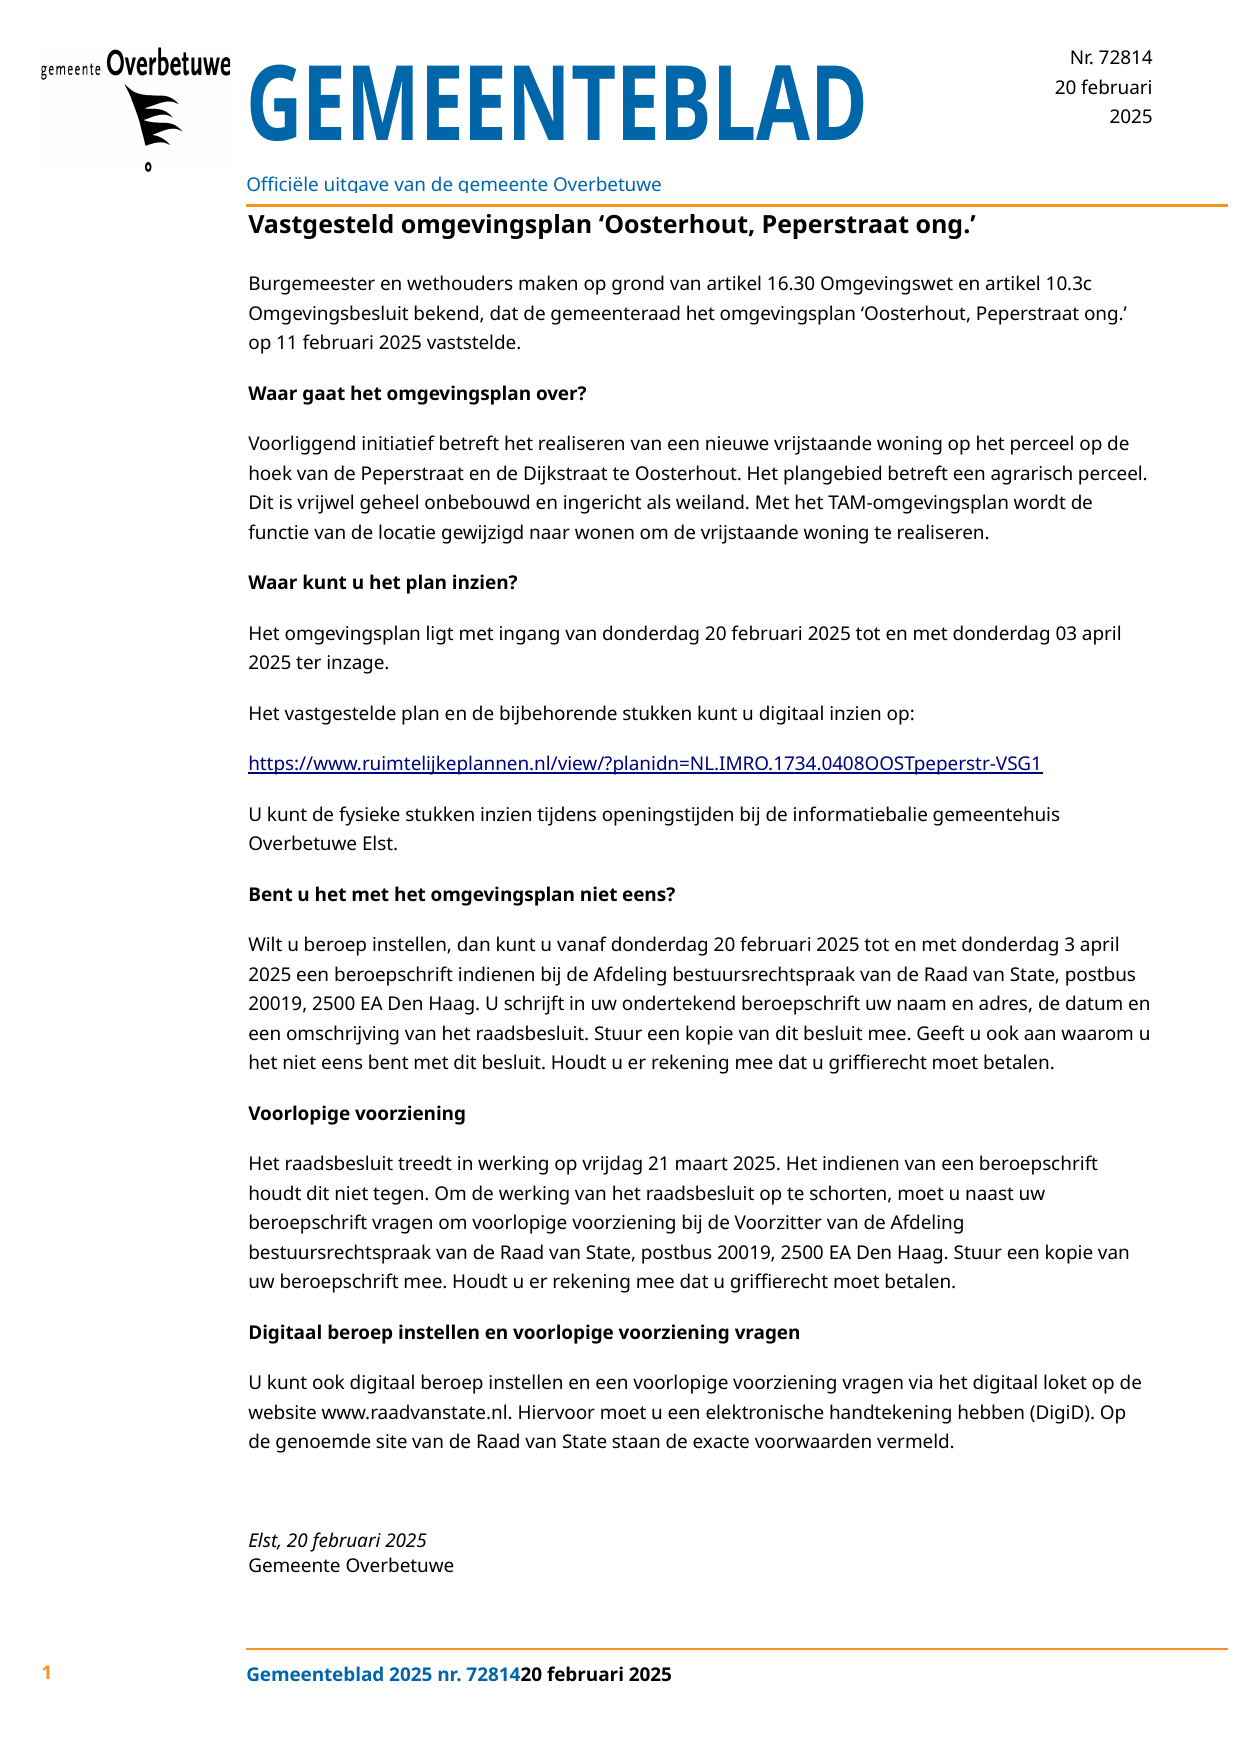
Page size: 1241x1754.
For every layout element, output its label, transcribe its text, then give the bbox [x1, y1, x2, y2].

text Elst, 20 februari 2025 [248, 1527, 1152, 1553]
text Voorliggend initiatief betreft het realiseren van een nieuwe vrijstaande woning op het perceel op de hoek van de Peperstraat en de Dijkstraat te Oosterhout. Het plangebied betreft een agrarisch perceel. Dit is vrijwel geheel onbebouwd en ingericht als weiland. Met het TAM-omgevingsplan wordt de functie van de locatie gewijzigd naar wonen om de vrijstaande woning te realiseren. [248, 430, 1152, 545]
text Het omgevingsplan ligt met ingang van donderdag 20 februari 2025 tot en met donderdag 03 april 2025 ter inzage. [248, 620, 1152, 675]
text Wilt u beroep instellen, dan kunt u vanaf donderdag 20 februari 2025 tot en met donderdag 3 april 2025 een beroepschrift indienen bij de Afdeling bestuursrechtspraak van de Raad van State, postbus 20019, 2500 EA Den Haag. U schrijft in uw ondertekend beroepschrift uw naam en adres, de datum en een omschrijving van het raadsbesluit. Stuur een kopie van dit besluit mee. Geeft u ook aan waarom u het niet eens bent met dit besluit. Houdt u er rekening mee dat u griffierecht moet betalen. [248, 931, 1152, 1075]
text U kunt de fysieke stukken inzien tijdens openingstijden bij de informatiebalie gemeentehuis Overbetuwe Elst. [248, 801, 1152, 856]
text Bent u het met het omgevingsplan niet eens? [248, 881, 1152, 906]
text U kunt ook digitaal beroep instellen en een voorlopige voorziening vragen via het digitaal loket op de website www.raadvanstate.nl. Hiervoor moet u een elektronische handtekening hebben (DigiD). Op de genoemde site van de Raad van State staan de exacte voorwaarden vermeld. [248, 1369, 1152, 1454]
text Gemeente Overbetuwe [248, 1553, 1152, 1578]
text Het raadsbesluit treedt in werking op vrijdag 21 maart 2025. Het indienen van een beroepschrift houdt dit niet tegen. Om de werking van het raadsbesluit op te schorten, moet u naast uw beroepschrift vragen om voorlopige voorziening bij de Voorzitter van de Afdeling bestuursrechtspraak van de Raad van State, postbus 20019, 2500 EA Den Haag. Stuur een kopie van uw beroepschrift mee. Houdt u er rekening mee dat u griffierecht moet betalen. [248, 1150, 1152, 1294]
picture [41, 47, 231, 172]
text Waar gaat het omgevingsplan over? [248, 380, 1152, 406]
text Waar kunt u het plan inzien? [248, 569, 1152, 595]
text Digitaal beroep instellen en voorlopige voorziening vragen [248, 1319, 1152, 1345]
text Vastgesteld omgevingsplan ‘Oosterhout, Peperstraat ong.’ [248, 207, 1152, 241]
text https://www.ruimtelijkeplannen.nl/view/?planidn=NL.IMRO.1734.0408OOSTpeperstr-VSG1 [248, 750, 1152, 776]
text Het vastgestelde plan en de bijbehorende stukken kunt u digitaal inzien op: [248, 700, 1152, 726]
text Burgemeester en wethouders maken op grond van artikel 16.30 Omgevingswet en artikel 10.3c Omgevingsbesluit bekend, dat de gemeenteraad het omgevingsplan ‘Oosterhout, Peperstraat ong.’ op 11 februari 2025 vaststelde. [248, 270, 1152, 355]
text Voorlopige voorziening [248, 1100, 1152, 1126]
